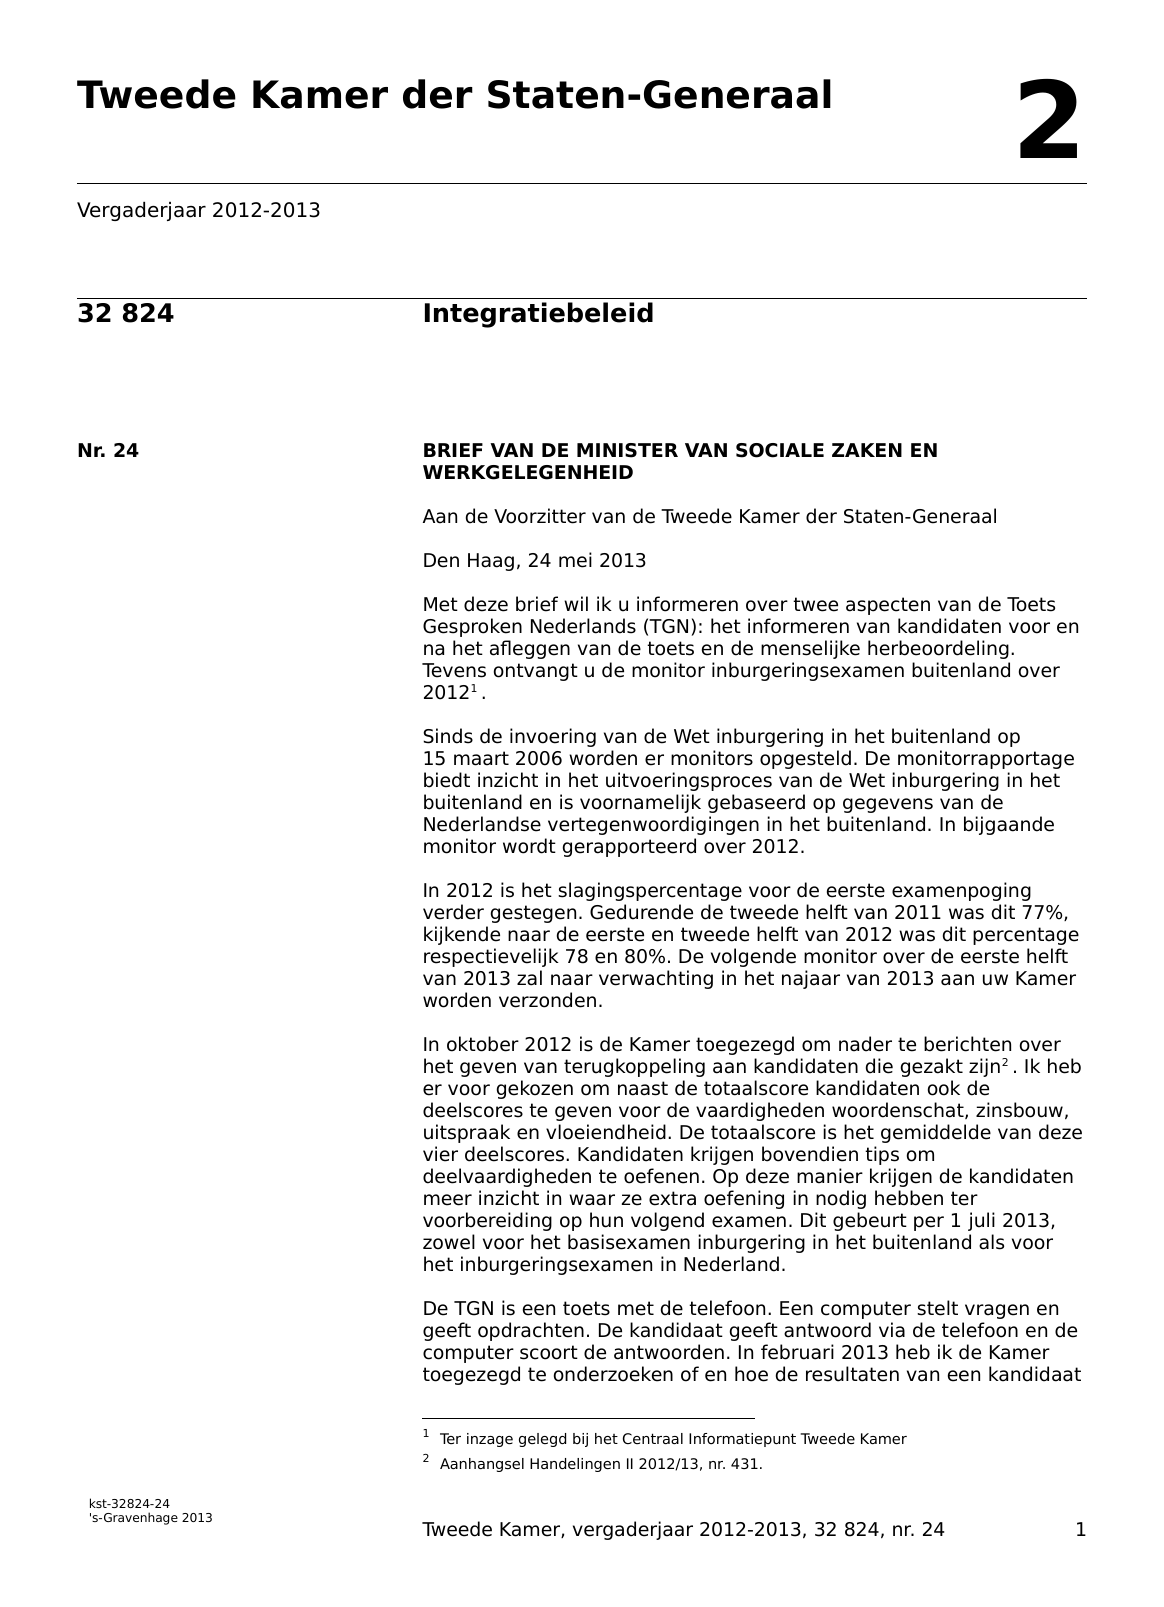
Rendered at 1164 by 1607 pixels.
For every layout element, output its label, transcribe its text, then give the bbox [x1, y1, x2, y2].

text In 2012 is het slagingspercentage voor de eerste examenpoging verder gestegen. Gedurende de tweede helft van 2011 was dit 77%, kijkende naar de eerste en tweede helft van 2012 was dit percentage respectievelijk 78 en 80%. De volgende monitor over de eerste helft van 2013 zal naar verwachting in het najaar van 2013 aan uw Kamer worden verzonden. [422, 880, 1087, 1012]
text Ter inzage gelegd bij het Centraal Informatiepunt Tweede Kamer [422, 1427, 1087, 1449]
text 's-Gravenhage 2013 [88, 1511, 323, 1525]
text Met deze brief wil ik u informeren over twee aspecten van de Toets Gesproken Nederlands (TGN): het informeren van kandidaten voor en na het afleggen van de toets en de menselijke herbeoordeling. Tevens ontvangt u de monitor inburgeringsexamen buitenland over 2012. [422, 594, 1087, 704]
subtitle 32 824 Integratiebeleid [77, 299, 1087, 329]
table_header 2 [886, 59, 1087, 183]
text Sinds de invoering van de Wet inburgering in het buitenland op 15 maart 2006 worden er monitors opgesteld. De monitorrapportage biedt inzicht in het uitvoeringsproces van de Wet inburgering in het buitenland en is voornamelijk gebaseerd op gegevens van de Nederlandse vertegenwoordigingen in het buitenland. In bijgaande monitor wordt gerapporteerd over 2012. [422, 726, 1087, 858]
text In oktober 2012 is de Kamer toegezegd om nader te berichten over het geven van terugkoppeling aan kandidaten die gezakt zijn. Ik heb er voor gekozen om naast de totaalscore kandidaten ook de deelscores te geven voor de vaardigheden woordenschat, zinsbouw, uitspraak en vloeiendheid. De totaalscore is het gemiddelde van deze vier deelscores. Kandidaten krijgen bovendien tips om deelvaardigheden te oefenen. Op deze manier krijgen de kandidaten meer inzicht in waar ze extra oefening in nodig hebben ter voorbereiding op hun volgend examen. Dit gebeurt per 1 juli 2013, zowel voor het basisexamen inburgering in het buitenland als voor het inburgeringsexamen in Nederland. [422, 1034, 1087, 1276]
text kst-32824-24 [88, 1497, 323, 1511]
table_header Tweede Kamer der Staten-Generaal [77, 59, 886, 183]
text Aan de Voorzitter van de Tweede Kamer der Staten-Generaal [422, 506, 1087, 528]
text Aanhangsel Handelingen II 2012/13, nr. 431. [422, 1452, 1087, 1474]
subtitle Nr. 24 BRIEF VAN DE MINISTER VAN SOCIALE ZAKEN EN WERKGELEGENHEID [77, 440, 1087, 484]
table_cell Vergaderjaar 2012-2013 [77, 184, 1087, 298]
text Den Haag, 24 mei 2013 [422, 550, 1087, 572]
text De TGN is een toets met de telefoon. Een computer stelt vragen en geeft opdrachten. De kandidaat geeft antwoord via de telefoon en de computer scoort de antwoorden. In februari 2013 heb ik de Kamer toegezegd te onderzoeken of en hoe de resultaten van een kandidaat [422, 1298, 1087, 1386]
